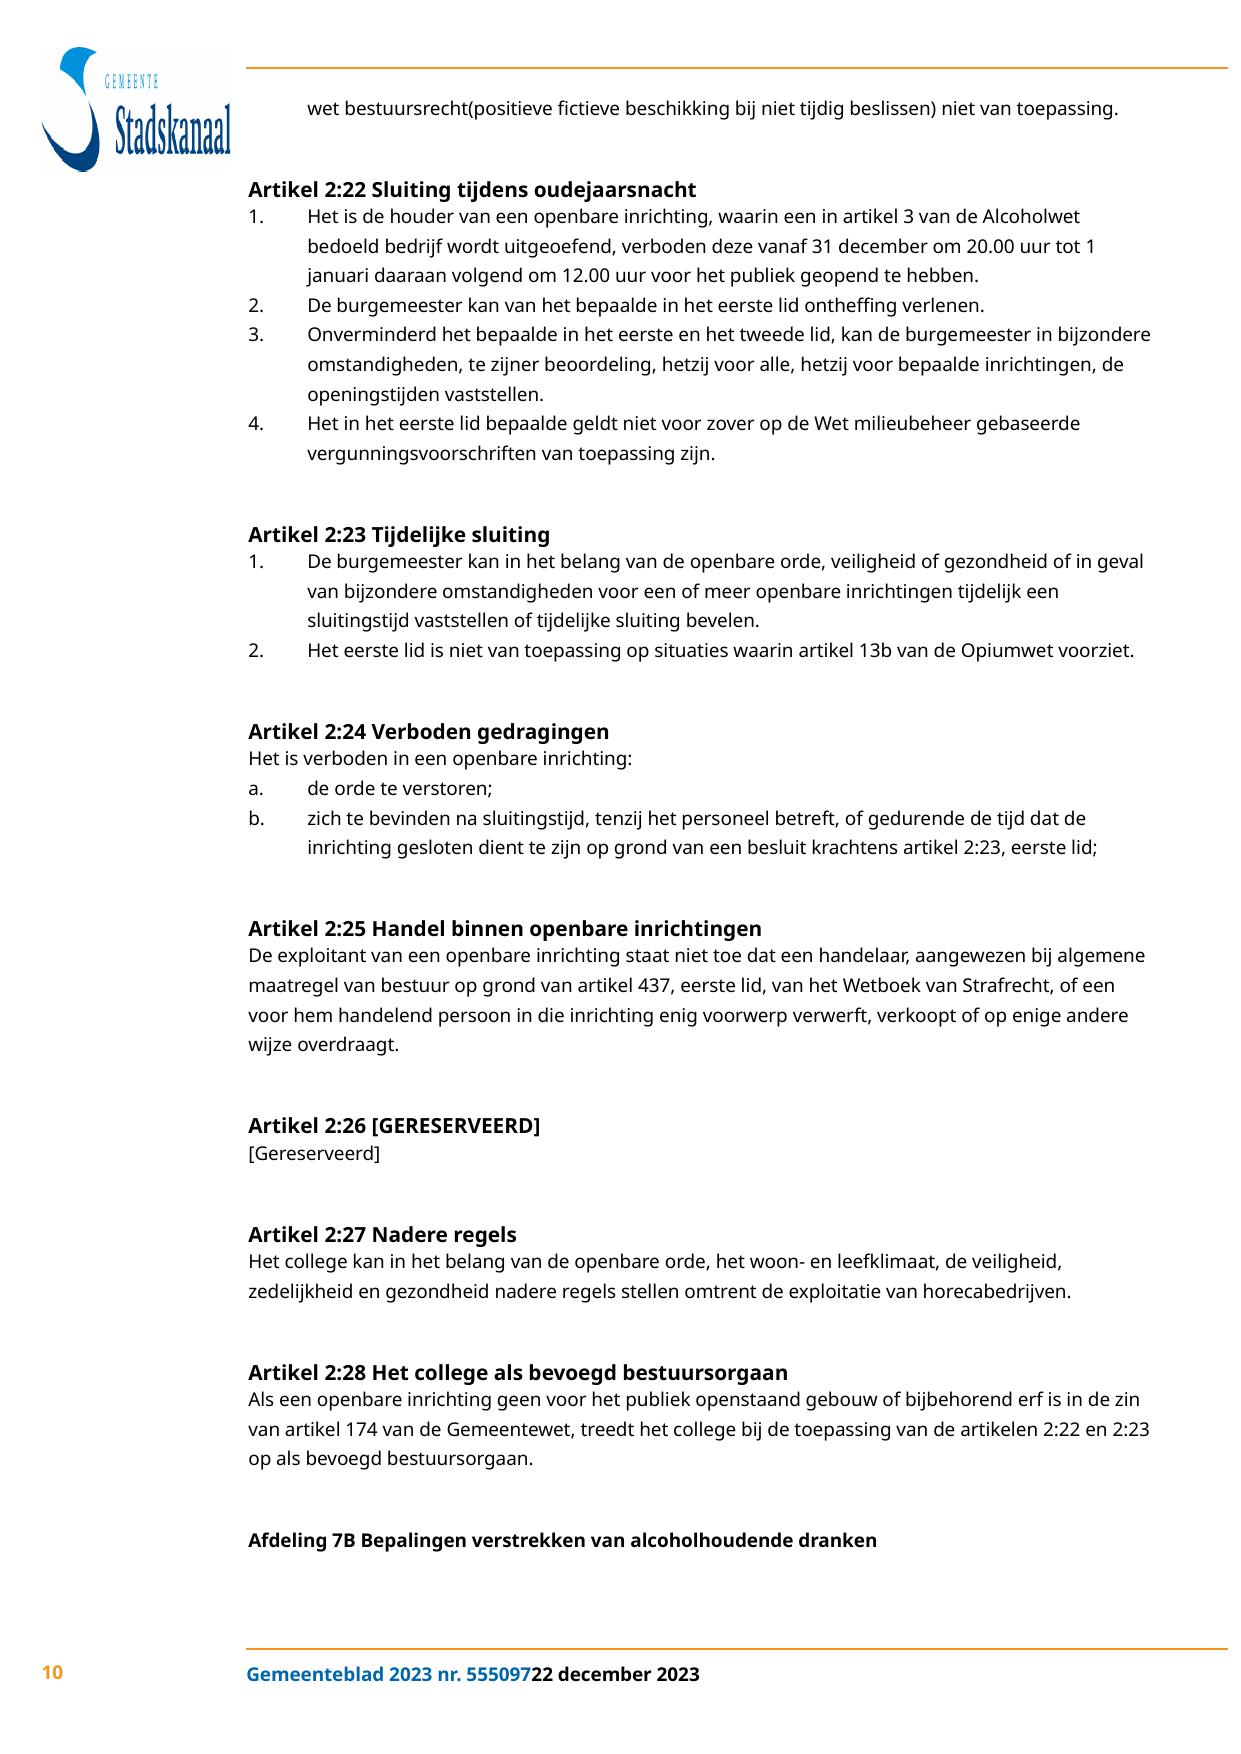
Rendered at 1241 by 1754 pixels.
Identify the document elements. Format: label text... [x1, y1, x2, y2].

list Het is de houder van een openbare inrichting, waarin een in artikel 3 van de Alcoholwet bedoeld bedrijf wordt uitgeoefend, verboden deze vanaf 31 december om 20.00 uur tot 1 januari daaraan volgend om 12.00 uur voor het publiek geopend te hebben. [248, 203, 1152, 288]
text Artikel 2:24 Verboden gedragingen [248, 717, 1152, 746]
list wet bestuursrecht(positieve fictieve beschikking bij niet tijdig beslissen) niet van toepassing. [248, 95, 1152, 121]
text Het is verboden in een openbare inrichting: [248, 746, 1152, 771]
text Het college kan in het belang van de openbare orde, het woon- en leefklimaat, de veiligheid, zedelijkheid en gezondheid nadere regels stellen omtrent de exploitatie van horecabedrijven. [248, 1248, 1152, 1304]
list zich te bevinden na sluitingstijd, tenzij het personeel betreft, of gedurende de tijd dat de inrichting gesloten dient te zijn op grond van een besluit krachtens artikel 2:23, eerste lid; [248, 805, 1152, 860]
text Als een openbare inrichting geen voor het publiek openstaand gebouw of bijbehorend erf is in de zin van artikel 174 van de Gemeentewet, treedt het college bij de toepassing van de artikelen 2:22 en 2:23 op als bevoegd bestuursorgaan. [248, 1386, 1152, 1471]
text Artikel 2:22 Sluiting tijdens oudejaarsnacht [248, 175, 1152, 203]
text De exploitant van een openbare inrichting staat niet toe dat een handelaar, aangewezen bij algemene maatregel van bestuur op grond van artikel 437, eerste lid, van het Wetboek van Strafrecht, of een voor hem handelend persoon in die inrichting enig voorwerp verwerft, verkoopt of op enige andere wijze overdraagt. [248, 943, 1152, 1057]
text Artikel 2:23 Tijdelijke sluiting [248, 520, 1152, 548]
list Het in het eerste lid bepaalde geldt niet voor zover op de Wet milieubeheer gebaseerde vergunningsvoorschriften van toepassing zijn. [248, 410, 1152, 466]
list De burgemeester kan van het bepaalde in het eerste lid ontheffing verlenen. [248, 292, 1152, 318]
list de orde te verstoren; [248, 775, 1152, 801]
list De burgemeester kan in het belang van de openbare orde, veiligheid of gezondheid of in geval van bijzondere omstandigheden voor een of meer openbare inrichtingen tijdelijk een sluitingstijd vaststellen of tijdelijke sluiting bevelen. [248, 548, 1152, 633]
text Artikel 2:25 Handel binnen openbare inrichtingen [248, 914, 1152, 943]
text [Gereserveerd] [248, 1140, 1152, 1166]
text Artikel 2:26 [GERESERVEERD] [248, 1111, 1152, 1140]
list Onverminderd het bepaalde in het eerste en het tweede lid, kan de burgemeester in bijzondere omstandigheden, te zijner beoordeling, hetzij voor alle, hetzij voor bepaalde inrichtingen, de openingstijden vaststellen. [248, 322, 1152, 406]
list Het eerste lid is niet van toepassing op situaties waarin artikel 13b van de Opiumwet voorziet. [248, 637, 1152, 663]
picture [41, 47, 231, 172]
text Afdeling 7B Bepalingen verstrekken van alcoholhoudende dranken [248, 1526, 1152, 1554]
text Artikel 2:27 Nadere regels [248, 1220, 1152, 1248]
text Artikel 2:28 Het college als bevoegd bestuursorgaan [248, 1358, 1152, 1386]
